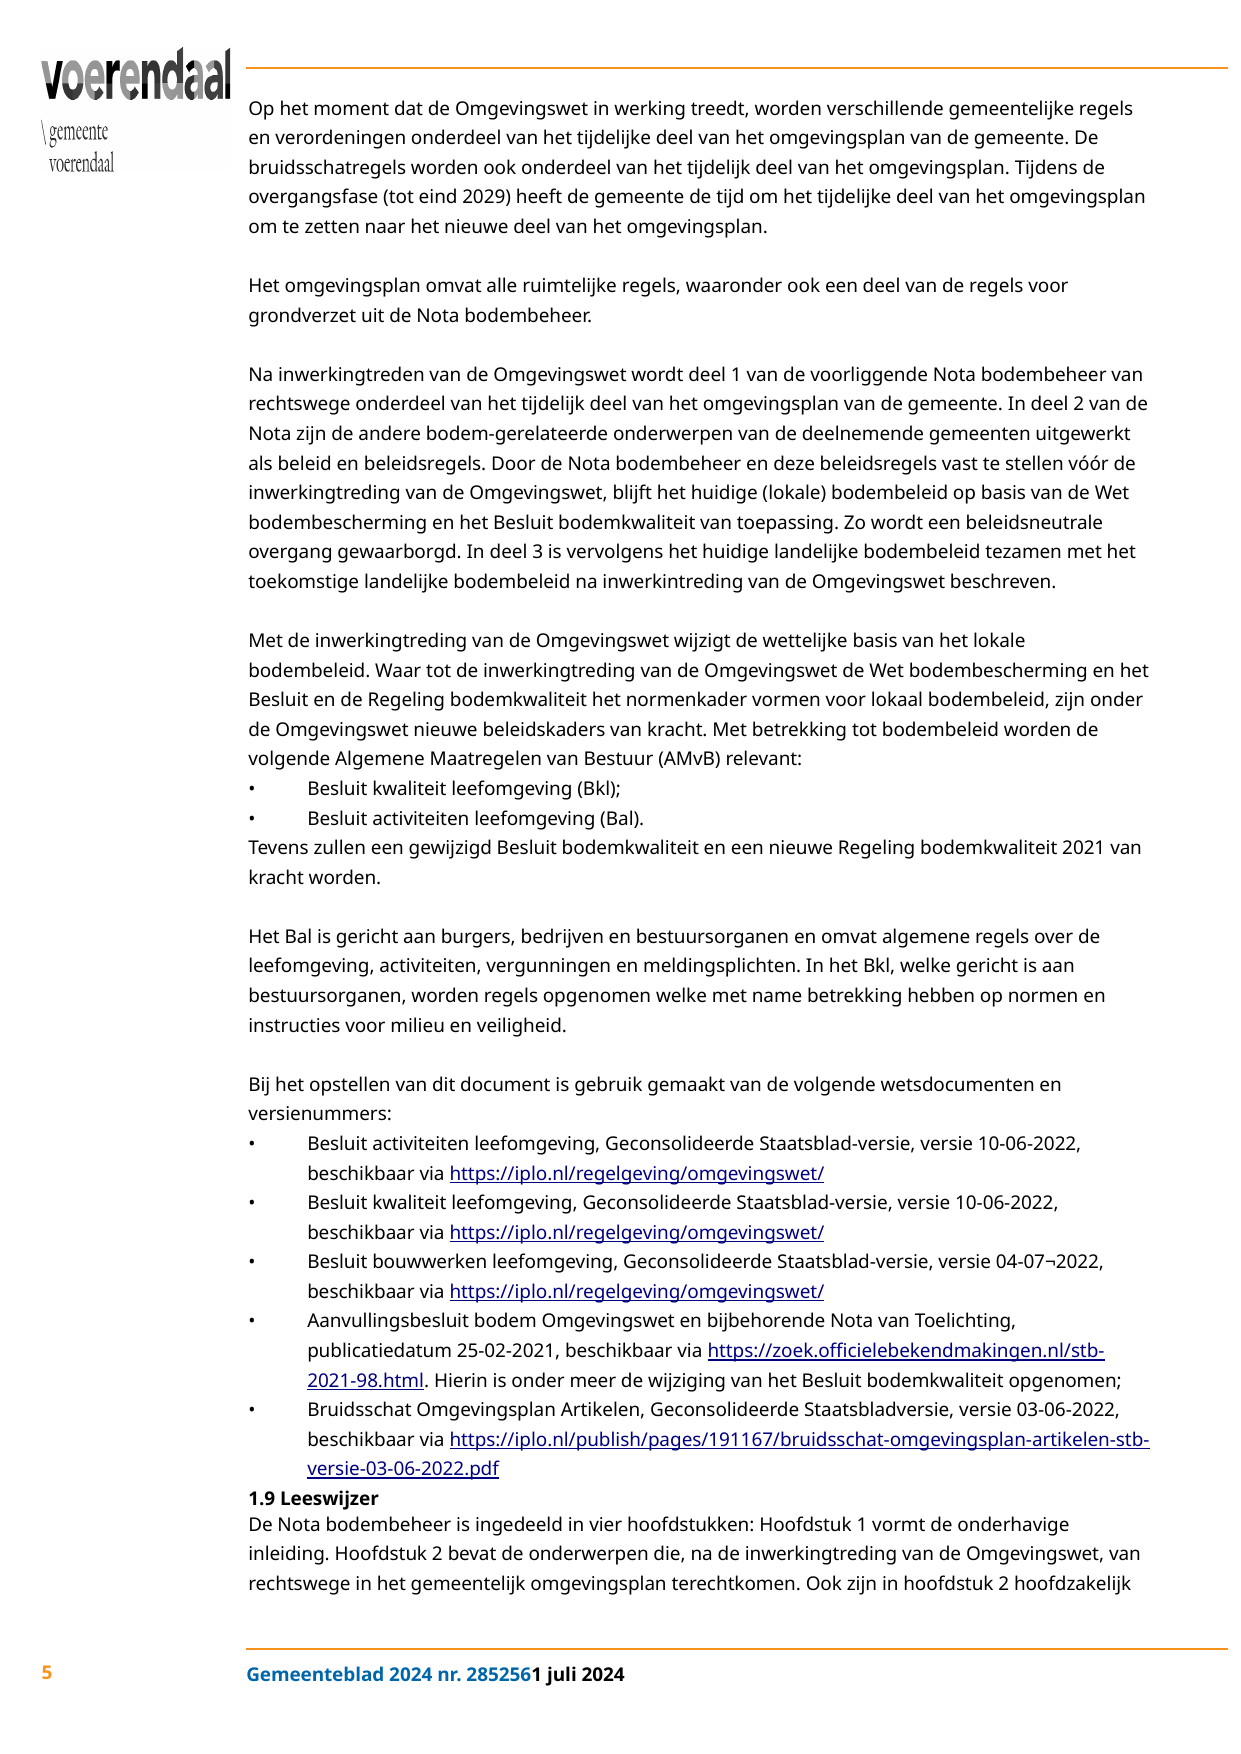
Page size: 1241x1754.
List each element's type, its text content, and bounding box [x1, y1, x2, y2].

list Aanvullingsbesluit bodem Omgevingswet en bijbehorende Nota van Toelichting, publicatiedatum 25-02-2021, beschikbaar via https://zoek.officielebekendmakingen.nl/stb-2021-98.html. Hierin is onder meer de wijziging van het Besluit bodemkwaliteit opgenomen; [248, 1308, 1152, 1393]
text Op het moment dat de Omgevingswet in werking treedt, worden verschillende gemeentelijke regels en verordeningen onderdeel van het tijdelijke deel van het omgevingsplan van de gemeente. De bruidsschatregels worden ook onderdeel van het tijdelijk deel van het omgevingsplan. Tijdens de overgangsfase (tot eind 2029) heeft de gemeente de tijd om het tijdelijke deel van het omgevingsplan om te zetten naar het nieuwe deel van het omgevingsplan. [248, 95, 1152, 239]
list Besluit activiteiten leefomgeving (Bal). [248, 805, 1152, 831]
text Bij het opstellen van dit document is gebruik gemaakt van de volgende wetsdocumenten en versienummers: [248, 1071, 1152, 1126]
picture [41, 47, 231, 172]
text De Nota bodembeheer is ingedeeld in vier hoofdstukken: Hoofdstuk 1 vormt de onderhavige inleiding. Hoofdstuk 2 bevat de onderwerpen die, na de inwerkingtreding van de Omgevingswet, van rechtswege in het gemeentelijk omgevingsplan terechtkomen. Ook zijn in hoofdstuk 2 hoofdzakelijk [248, 1511, 1152, 1596]
text Het Bal is gericht aan burgers, bedrijven en bestuursorganen en omvat algemene regels over de leefomgeving, activiteiten, vergunningen en meldingsplichten. In het Bkl, welke gericht is aan bestuursorganen, worden regels opgenomen welke met name betrekking hebben op normen en instructies voor milieu en veiligheid. [248, 923, 1152, 1038]
text Met de inwerkingtreding van de Omgevingswet wijzigt de wettelijke basis van het lokale bodembeleid. Waar tot de inwerkingtreding van de Omgevingswet de Wet bodembescherming en het Besluit en de Regeling bodemkwaliteit het normenkader vormen voor lokaal bodembeleid, zijn onder de Omgevingswet nieuwe beleidskaders van kracht. Met betrekking tot bodembeleid worden de volgende Algemene Maatregelen van Bestuur (AMvB) relevant: [248, 627, 1152, 771]
text Het omgevingsplan omvat alle ruimtelijke regels, waaronder ook een deel van de regels voor grondverzet uit de Nota bodembeheer. [248, 272, 1152, 328]
text Tevens zullen een gewijzigd Besluit bodemkwaliteit en een nieuwe Regeling bodemkwaliteit 2021 van kracht worden. [248, 834, 1152, 890]
text 1.9 Leeswijzer [248, 1485, 1152, 1511]
list Besluit kwaliteit leefomgeving, Geconsolideerde Staatsblad-versie, versie 10-06-2022, beschikbaar via https://iplo.nl/regelgeving/omgevingswet/ [248, 1189, 1152, 1245]
list Besluit kwaliteit leefomgeving (Bkl); [248, 775, 1152, 801]
list Besluit activiteiten leefomgeving, Geconsolideerde Staatsblad-versie, versie 10-06-2022, beschikbaar via https://iplo.nl/regelgeving/omgevingswet/ [248, 1130, 1152, 1186]
list Besluit bouwwerken leefomgeving, Geconsolideerde Staatsblad-versie, versie 04-07¬2022, beschikbaar via https://iplo.nl/regelgeving/omgevingswet/ [248, 1248, 1152, 1304]
list Bruidsschat Omgevingsplan Artikelen, Geconsolideerde Staatsbladversie, versie 03-06-2022, beschikbaar via https://iplo.nl/publish/pages/191167/bruidsschat-omgevingsplan-artikelen-stb-versie-03-06-2022.pdf [248, 1396, 1152, 1481]
text Na inwerkingtreden van de Omgevingswet wordt deel 1 van de voorliggende Nota bodembeheer van rechtswege onderdeel van het tijdelijk deel van het omgevingsplan van de gemeente. In deel 2 van de Nota zijn de andere bodem-gerelateerde onderwerpen van de deelnemende gemeenten uitgewerkt als beleid en beleidsregels. Door de Nota bodembeheer en deze beleidsregels vast te stellen vóór de inwerkingtreding van de Omgevingswet, blijft het huidige (lokale) bodembeleid op basis van de Wet bodembescherming en het Besluit bodemkwaliteit van toepassing. Zo wordt een beleidsneutrale overgang gewaarborgd. In deel 3 is vervolgens het huidige landelijke bodembeleid tezamen met het toekomstige landelijke bodembeleid na inwerkintreding van de Omgevingswet beschreven. [248, 361, 1152, 594]
